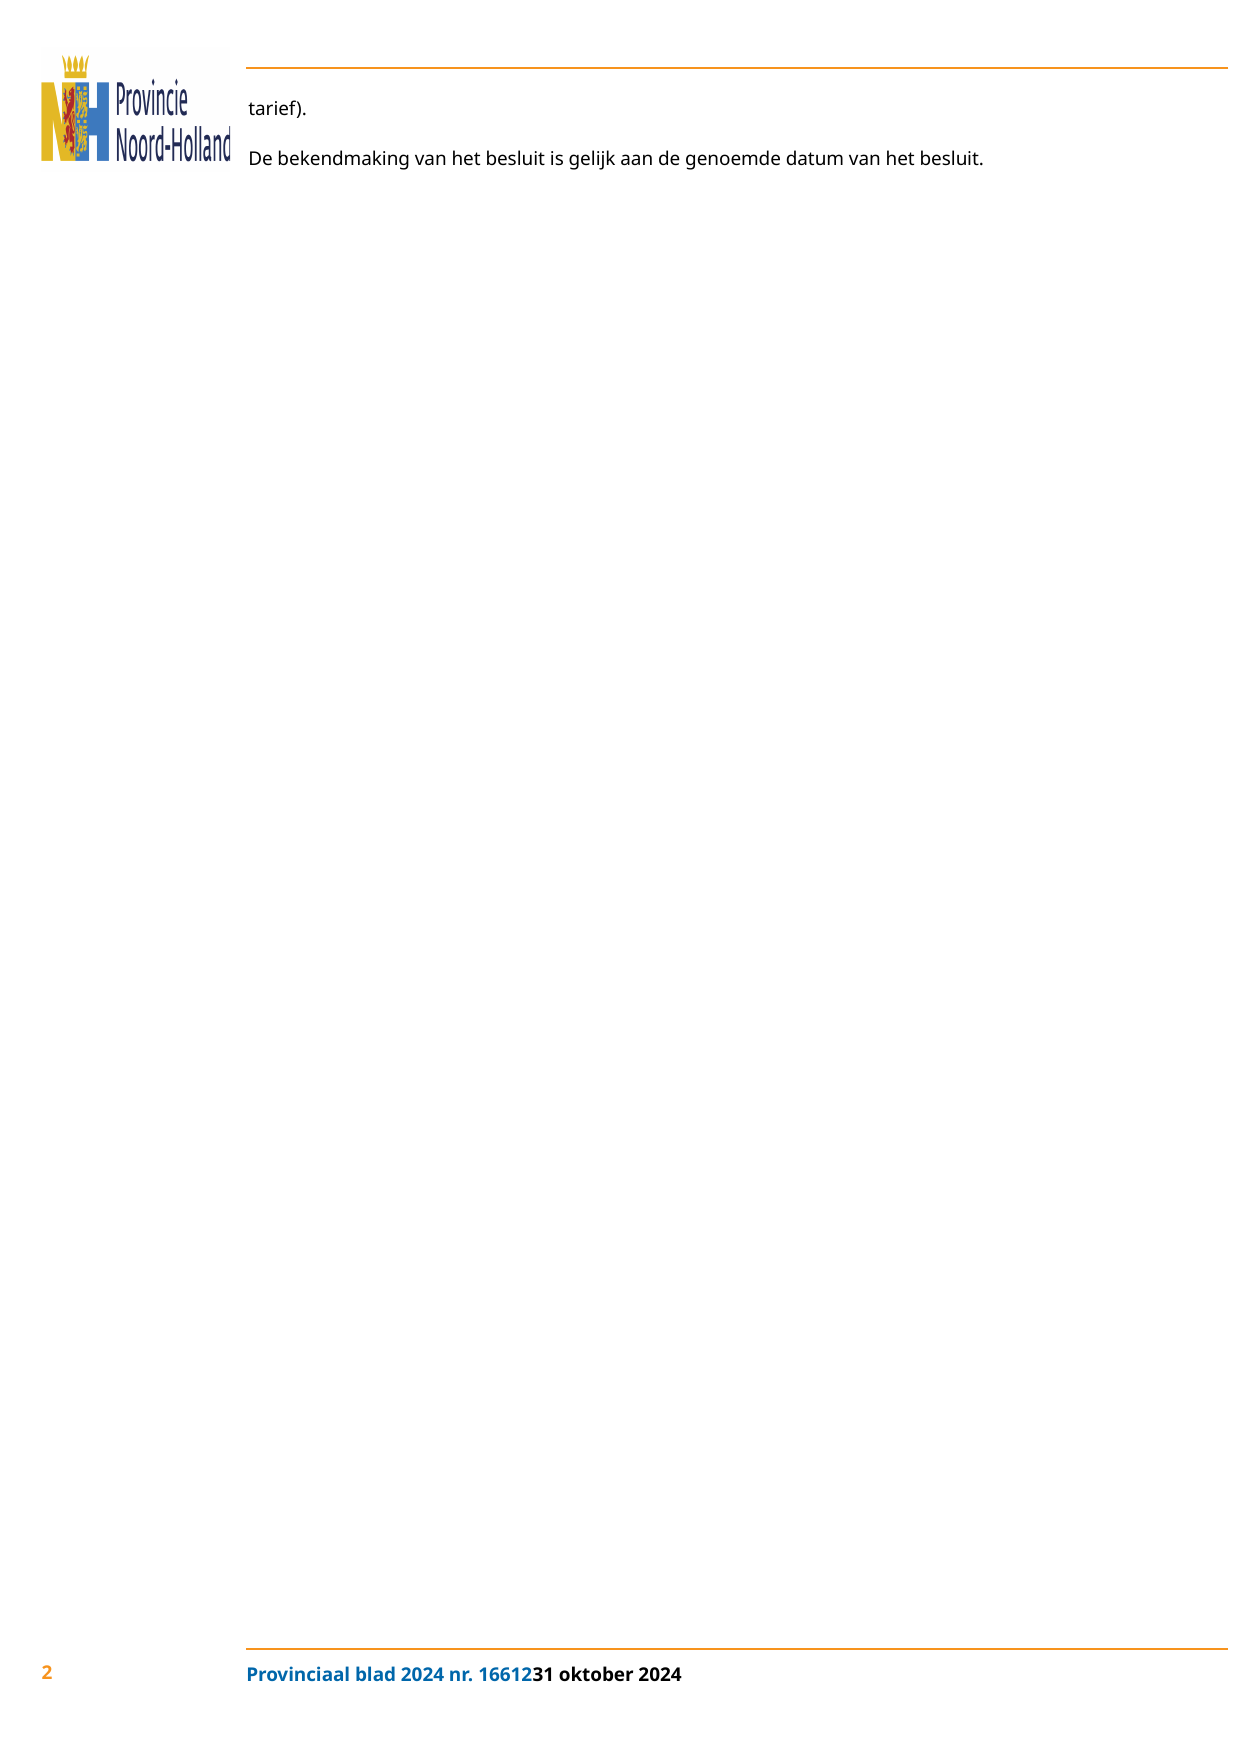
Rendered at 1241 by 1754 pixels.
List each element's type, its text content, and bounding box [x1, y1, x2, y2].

picture [41, 47, 231, 172]
text De bekendmaking van het besluit is gelijk aan de genoemde datum van het besluit. [248, 145, 1152, 171]
text tarief). [248, 95, 1152, 121]
